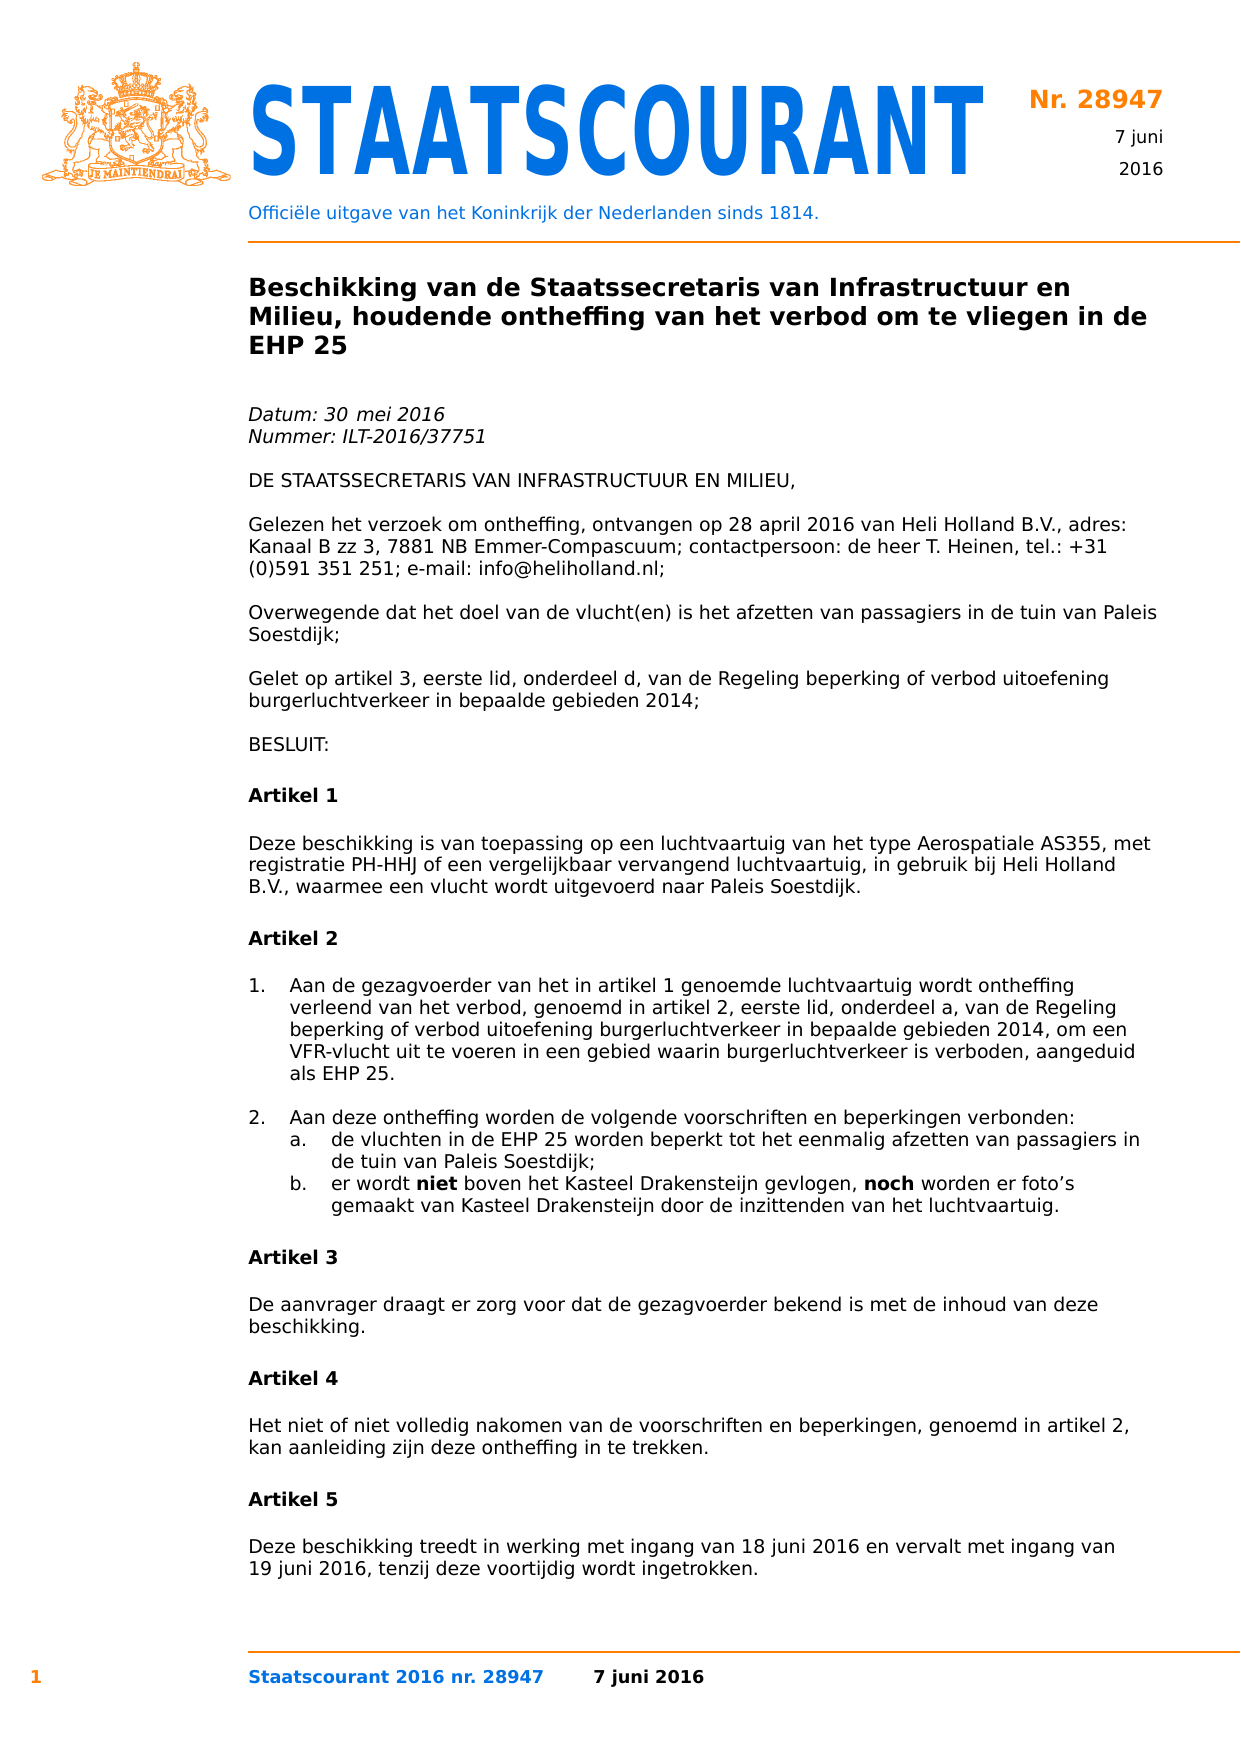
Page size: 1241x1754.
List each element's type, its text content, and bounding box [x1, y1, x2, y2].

text b. er wordt niet boven het Kasteel Drakensteijn gevlogen, noch worden er foto’s gemaakt van Kasteel Drakensteijn door de inzittenden van het luchtvaartuig. [289, 1173, 1163, 1217]
text a. de vluchten in de EHP 25 worden beperkt tot het eenmalig afzetten van passagiers in de tuin van Paleis Soestdijk; [289, 1129, 1163, 1173]
text Het niet of niet volledig nakomen van de voorschriften en beperkingen, genoemd in artikel 2, kan aanleiding zijn deze ontheffing in te trekken. [248, 1415, 1163, 1459]
table_cell 2016 [998, 153, 1240, 203]
text 2. Aan deze ontheffing worden de volgende voorschriften en beperkingen verbonden: [248, 1107, 1163, 1129]
text Datum: 30 mei 2016 [248, 404, 1163, 426]
table_header [25, 62, 248, 241]
subtitle Beschikking van de Staatssecretaris van Infrastructuur en Milieu, houdende ontheffing van het verbod om te vliegen in de EHP 25 [248, 273, 1163, 361]
subtitle Artikel 2 [248, 928, 1163, 950]
subtitle Artikel 5 [248, 1489, 1163, 1511]
table_cell Officiële uitgave van het Koninkrijk der Nederlanden sinds 1814. [248, 203, 1240, 241]
text Deze beschikking treedt in werking met ingang van 18 juni 2016 en vervalt met ingang van 19 juni 2016, tenzij deze voortijdig wordt ingetrokken. [248, 1536, 1163, 1580]
table_cell 7 juni [998, 121, 1240, 153]
text Overwegende dat het doel van de vlucht(en) is het afzetten van passagiers in de tuin van Paleis Soestdijk; [248, 602, 1163, 646]
text BESLUIT: [248, 733, 1163, 755]
subtitle Artikel 4 [248, 1368, 1163, 1390]
text DE STAATSSECRETARIS VAN INFRASTRUCTUUR EN MILIEU, [248, 470, 1163, 492]
text Nummer: ILT-2016/37751 [248, 426, 1163, 448]
subtitle Artikel 3 [248, 1247, 1163, 1269]
text Gelet op artikel 3, eerste lid, onderdeel d, van de Regeling beperking of verbod uitoefening burgerluchtverkeer in bepaalde gebieden 2014; [248, 668, 1163, 712]
table_header STAATSCOURANT [248, 62, 998, 203]
picture [41, 62, 231, 186]
text Deze beschikking is van toepassing op een luchtvaartuig van het type Aerospatiale AS355, met registratie PH-HHJ of een vergelijkbaar vervangend luchtvaartuig, in gebruik bij Heli Holland B.V., waarmee een vlucht wordt uitgevoerd naar Paleis Soestdijk. [248, 832, 1163, 898]
text Gelezen het verzoek om ontheffing, ontvangen op 28 april 2016 van Heli Holland B.V., adres: Kanaal B zz 3, 7881 NB Emmer-Compascuum; contactpersoon: de heer T. Heinen, tel.: +31 (0)591 351 251; e-mail: info@heliholland.nl; [248, 514, 1163, 580]
text 1. Aan de gezagvoerder van het in artikel 1 genoemde luchtvaartuig wordt ontheffing verleend van het verbod, genoemd in artikel 2, eerste lid, onderdeel a, van de Regeling beperking of verbod uitoefening burgerluchtverkeer in bepaalde gebieden 2014, om een VFR-vlucht uit te voeren in een gebied waarin burgerluchtverkeer is verboden, aangeduid als EHP 25. [248, 975, 1163, 1085]
text De aanvrager draagt er zorg voor dat de gezagvoerder bekend is met de inhoud van deze beschikking. [248, 1294, 1163, 1338]
subtitle Artikel 1 [248, 785, 1163, 807]
table_header Nr. 28947 [998, 62, 1240, 121]
